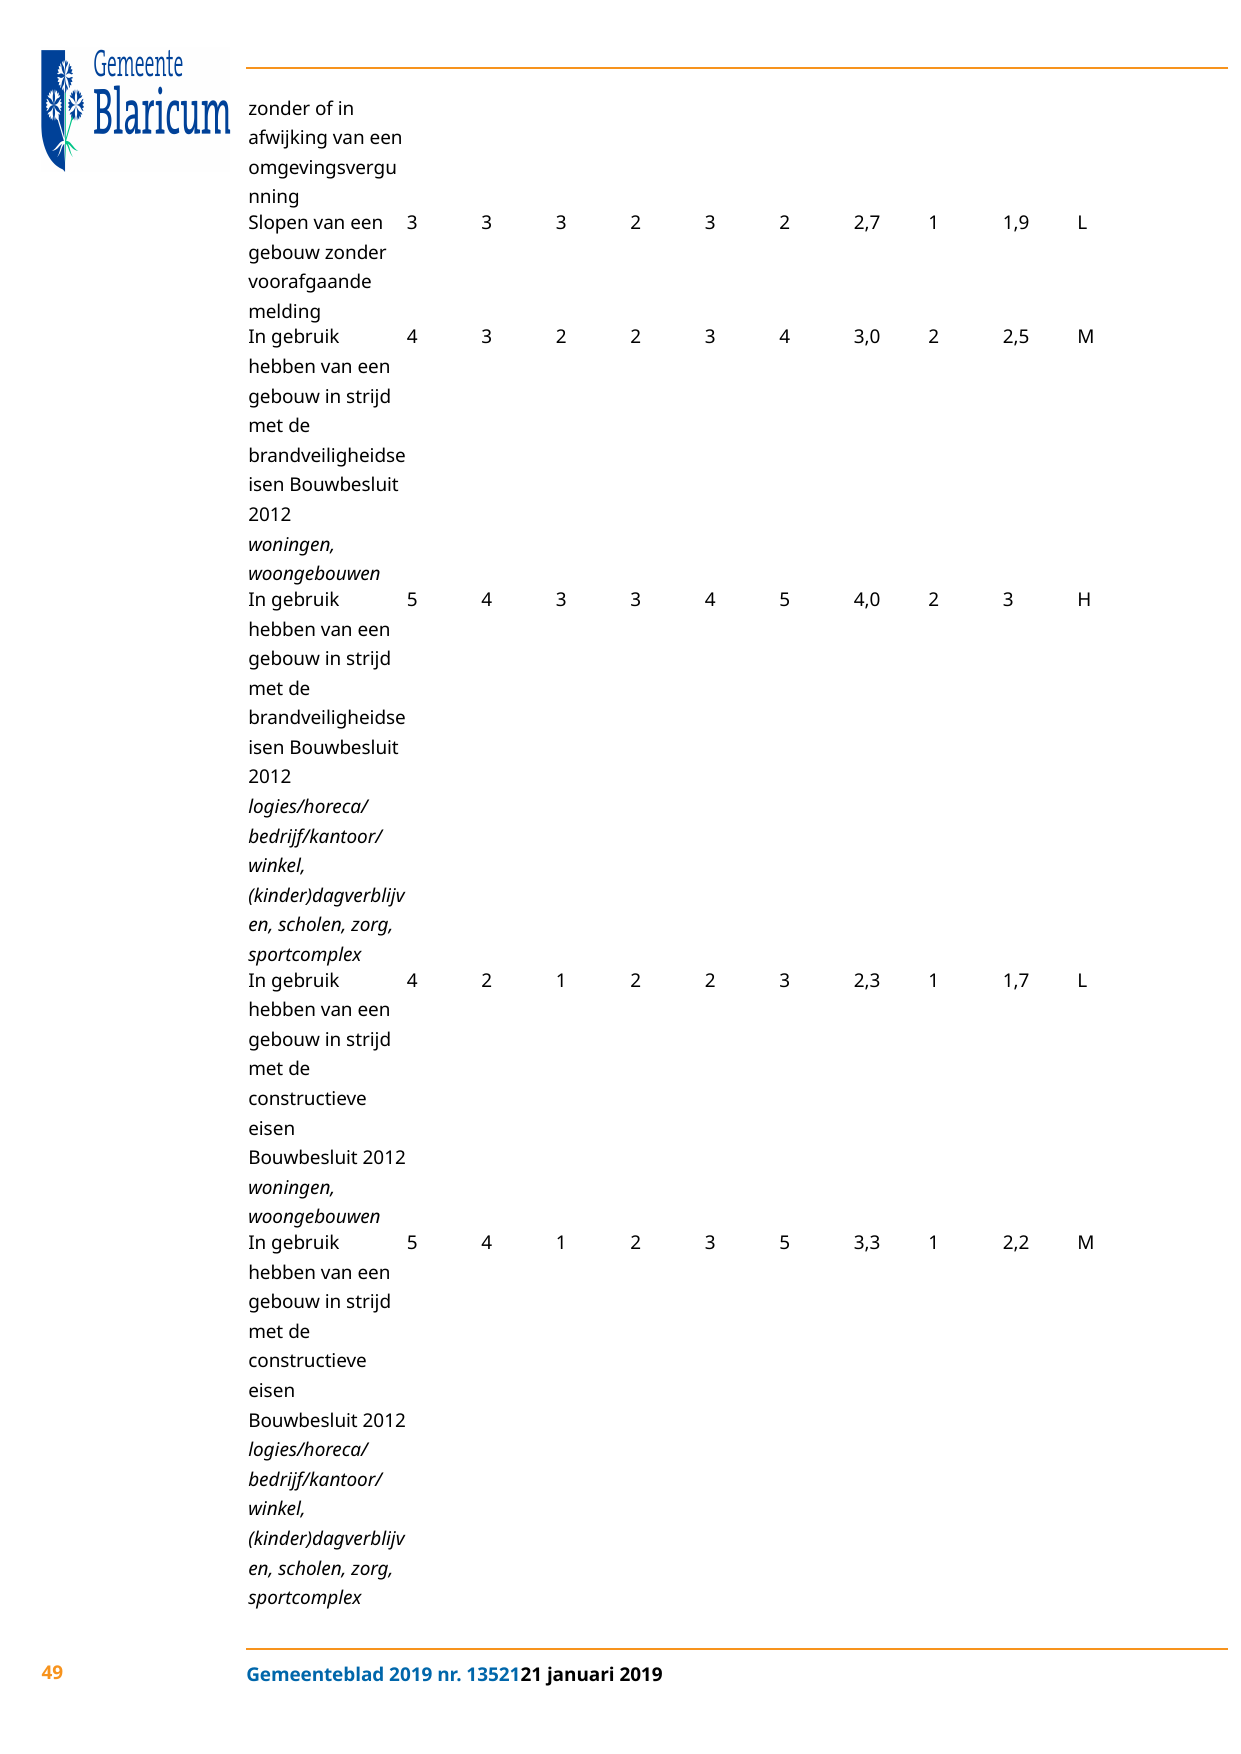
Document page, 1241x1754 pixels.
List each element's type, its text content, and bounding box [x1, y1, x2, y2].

table_cell [928, 95, 1003, 209]
table_cell 5 [779, 1229, 853, 1610]
table_cell 3 [779, 967, 853, 1229]
table_cell [854, 95, 928, 209]
table_cell 5 [407, 586, 481, 967]
table_cell 4 [481, 1229, 556, 1610]
table_cell 3,3 [854, 1229, 928, 1610]
table_cell [1077, 95, 1152, 209]
table_cell 4 [705, 586, 779, 967]
table_cell 3 [630, 586, 704, 967]
table_cell 3 [556, 586, 630, 967]
table_cell [705, 95, 779, 209]
table_cell [1003, 95, 1077, 209]
table_cell 3 [1003, 586, 1077, 967]
table_cell L [1077, 967, 1152, 1229]
table_cell In gebruik hebben van een gebouw in strijd met de constructieve eisen Bouwbesluit 2012 logies/horeca/bedrijf/kantoor/winkel, (kinder)dagverblijven, scholen, zorg, sportcomplex [248, 1229, 407, 1610]
table_cell In gebruik hebben van een gebouw in strijd met de constructieve eisen Bouwbesluit 2012 woningen, woongebouwen [248, 967, 407, 1229]
table_cell 1 [556, 1229, 630, 1610]
table_cell 4 [779, 324, 853, 586]
table_cell 3 [481, 324, 556, 586]
table_cell 2 [705, 967, 779, 1229]
table_cell [779, 95, 853, 209]
table_cell 1 [928, 209, 1003, 324]
table_cell 2 [630, 1229, 704, 1610]
table_cell 4 [481, 586, 556, 967]
table_cell 4 [407, 324, 481, 586]
table_cell 3 [556, 209, 630, 324]
table_cell [556, 95, 630, 209]
table_cell [407, 95, 481, 209]
table_cell 1,7 [1003, 967, 1077, 1229]
table_cell 3,0 [854, 324, 928, 586]
table_cell 4,0 [854, 586, 928, 967]
table_cell H [1077, 586, 1152, 967]
table_cell 4 [407, 967, 481, 1229]
table_cell M [1077, 1229, 1152, 1610]
table_cell 1 [556, 967, 630, 1229]
table_cell 1 [928, 967, 1003, 1229]
table_cell 3 [481, 209, 556, 324]
table_cell 2,7 [854, 209, 928, 324]
table_cell zonder of in afwijking van een omgevingsvergunning [248, 95, 407, 209]
table_cell 2 [630, 324, 704, 586]
table_cell 5 [779, 586, 853, 967]
table_cell 2 [630, 967, 704, 1229]
table_cell [481, 95, 556, 209]
table_cell [630, 95, 704, 209]
table_cell 3 [705, 324, 779, 586]
table_cell 2 [481, 967, 556, 1229]
table_cell 2,5 [1003, 324, 1077, 586]
table_cell 3 [407, 209, 481, 324]
table_cell 2,3 [854, 967, 928, 1229]
table_cell 1 [928, 1229, 1003, 1610]
table_cell 2,2 [1003, 1229, 1077, 1610]
table_cell M [1077, 324, 1152, 586]
table_cell In gebruik hebben van een gebouw in strijd met de brandveiligheidseisen Bouwbesluit 2012 woningen, woongebouwen [248, 324, 407, 586]
table_cell 2 [556, 324, 630, 586]
table_cell 2 [630, 209, 704, 324]
table_cell Slopen van een gebouw zonder voorafgaande melding [248, 209, 407, 324]
table_cell 3 [705, 1229, 779, 1610]
table_cell 3 [705, 209, 779, 324]
table_cell 2 [928, 324, 1003, 586]
table_cell 2 [928, 586, 1003, 967]
table_cell 5 [407, 1229, 481, 1610]
table_cell 2 [779, 209, 853, 324]
table_cell 1,9 [1003, 209, 1077, 324]
picture [41, 47, 231, 172]
table_cell L [1077, 209, 1152, 324]
table_cell In gebruik hebben van een gebouw in strijd met de brandveiligheidseisen Bouwbesluit 2012 logies/horeca/bedrijf/kantoor/winkel, (kinder)dagverblijven, scholen, zorg, sportcomplex [248, 586, 407, 967]
